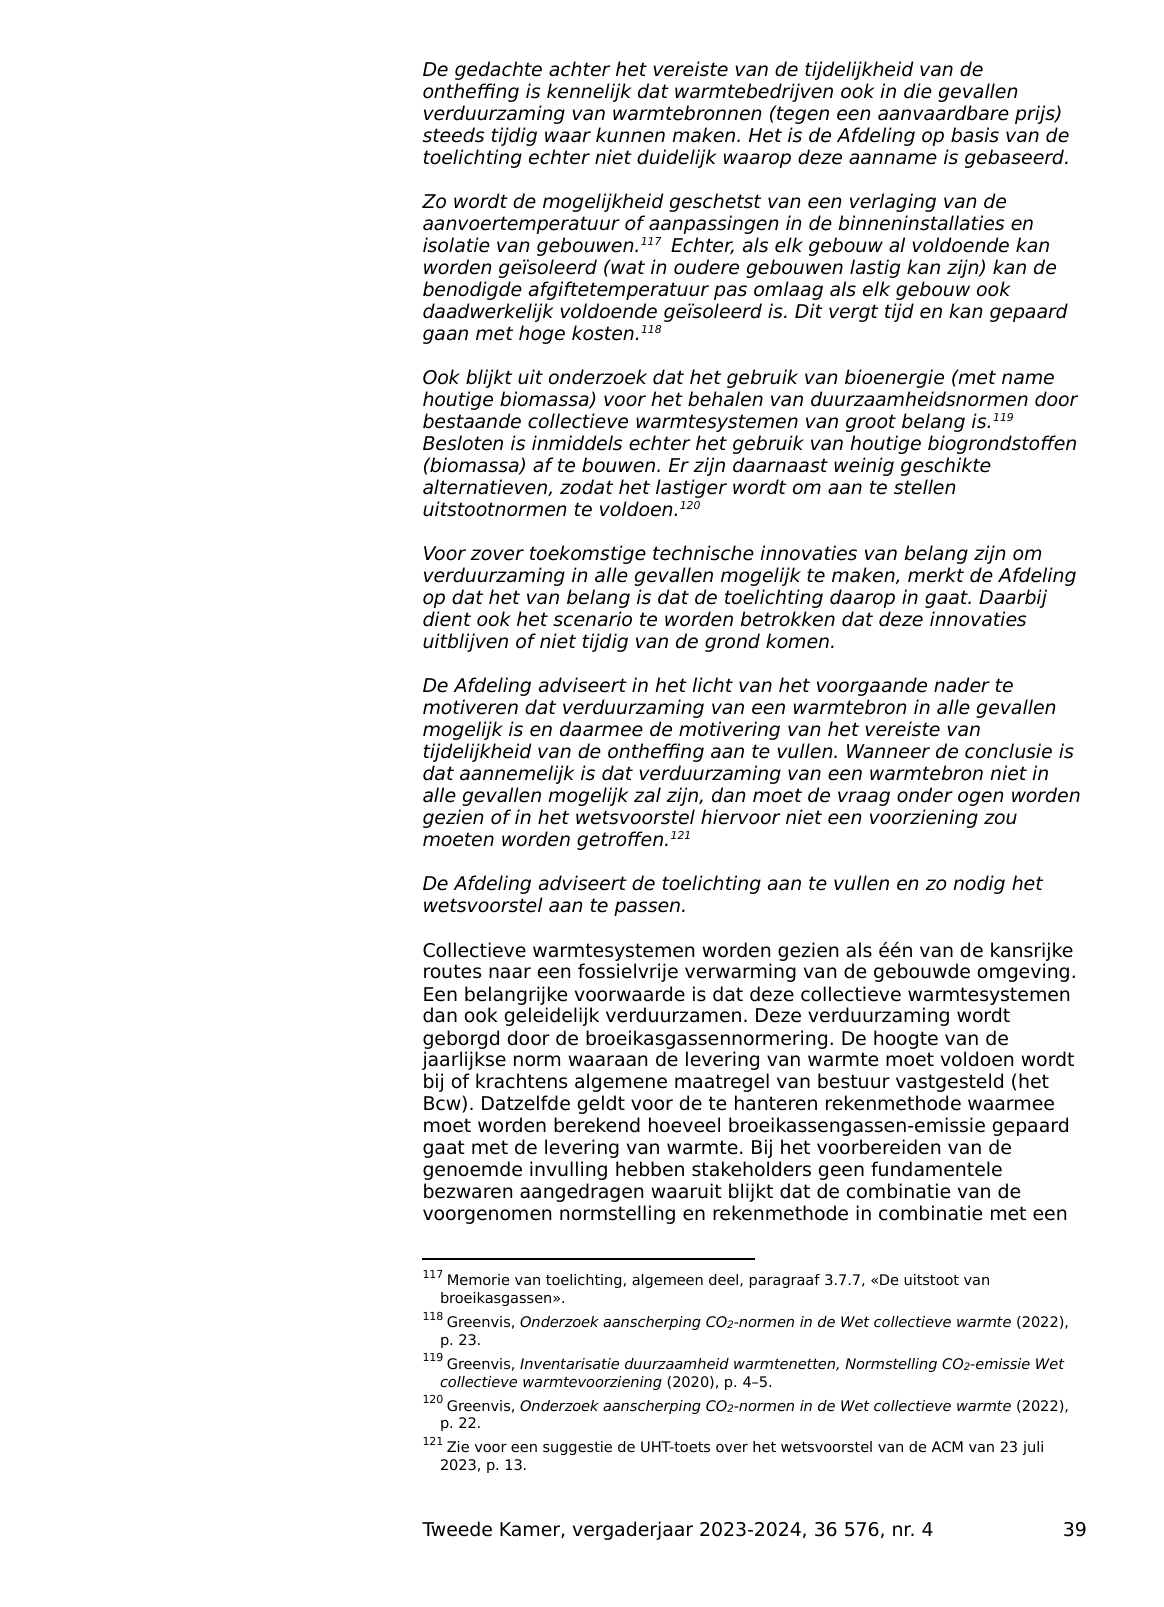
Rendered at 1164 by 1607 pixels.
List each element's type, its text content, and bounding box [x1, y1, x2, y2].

text Voor zover toekomstige technische innovaties van belang zijn om verduurzaming in alle gevallen mogelijk te maken, merkt de Afdeling op dat het van belang is dat de toelichting daarop in gaat. Daarbij dient ook het scenario te worden betrokken dat deze innovaties uitblijven of niet tijdig van de grond komen. [422, 543, 1087, 653]
text De Afdeling adviseert de toelichting aan te vullen en zo nodig het wetsvoorstel aan te passen. [422, 873, 1087, 917]
text Greenvis, Onderzoek aanscherping CO2-normen in de Wet collectieve warmte (2022), p. 22. [422, 1393, 1087, 1432]
text Greenvis, Onderzoek aanscherping CO2-normen in de Wet collectieve warmte (2022), p. 23. [422, 1310, 1087, 1349]
text Greenvis, Inventarisatie duurzaamheid warmtenetten, Normstelling CO2-emissie Wet collectieve warmtevoorziening (2020), p. 4–5. [422, 1352, 1087, 1391]
text Ook blijkt uit onderzoek dat het gebruik van bioenergie (met name houtige biomassa) voor het behalen van duurzaamheidsnormen door bestaande collectieve warmtesystemen van groot belang is. Besloten is inmiddels echter het gebruik van houtige biogrondstoffen (biomassa) af te bouwen. Er zijn daarnaast weinig geschikte alternatieven, zodat het lastiger wordt om aan te stellen uitstootnormen te voldoen. [422, 367, 1087, 521]
text Memorie van toelichting, algemeen deel, paragraaf 3.7.7, «De uitstoot van broeikasgassen». [422, 1268, 1087, 1307]
text De Afdeling adviseert in het licht van het voorgaande nader te motiveren dat verduurzaming van een warmtebron in alle gevallen mogelijk is en daarmee de motivering van het vereiste van tijdelijkheid van de ontheffing aan te vullen. Wanneer de conclusie is dat aannemelijk is dat verduurzaming van een warmtebron niet in alle gevallen mogelijk zal zijn, dan moet de vraag onder ogen worden gezien of in het wetsvoorstel hiervoor niet een voorziening zou moeten worden getroffen. [422, 675, 1087, 851]
text Collectieve warmtesystemen worden gezien als één van de kansrijke routes naar een fossielvrije verwarming van de gebouwde omgeving. Een belangrijke voorwaarde is dat deze collectieve warmtesystemen dan ook geleidelijk verduurzamen. Deze verduurzaming wordt geborgd door de broeikasgassennormering. De hoogte van de jaarlijkse norm waaraan de levering van warmte moet voldoen wordt bij of krachtens algemene maatregel van bestuur vastgesteld (het Bcw). Datzelfde geldt voor de te hanteren rekenmethode waarmee moet worden berekend hoeveel broeikassengassen-emissie gepaard gaat met de levering van warmte. Bij het voorbereiden van de genoemde invulling hebben stakeholders geen fundamentele bezwaren aangedragen waaruit blijkt dat de combinatie van de voorgenomen normstelling en rekenmethode in combinatie met een [422, 939, 1087, 1225]
text Zie voor een suggestie de UHT-toets over het wetsvoorstel van de ACM van 23 juli 2023, p. 13. [422, 1435, 1087, 1474]
text De gedachte achter het vereiste van de tijdelijkheid van de ontheffing is kennelijk dat warmtebedrijven ook in die gevallen verduurzaming van warmtebronnen (tegen een aanvaardbare prijs) steeds tijdig waar kunnen maken. Het is de Afdeling op basis van de toelichting echter niet duidelijk waarop deze aanname is gebaseerd. [422, 59, 1087, 169]
text Zo wordt de mogelijkheid geschetst van een verlaging van de aanvoertemperatuur of aanpassingen in de binneninstallaties en isolatie van gebouwen. Echter, als elk gebouw al voldoende kan worden geïsoleerd (wat in oudere gebouwen lastig kan zijn) kan de benodigde afgiftetemperatuur pas omlaag als elk gebouw ook daadwerkelijk voldoende geïsoleerd is. Dit vergt tijd en kan gepaard gaan met hoge kosten. [422, 191, 1087, 345]
